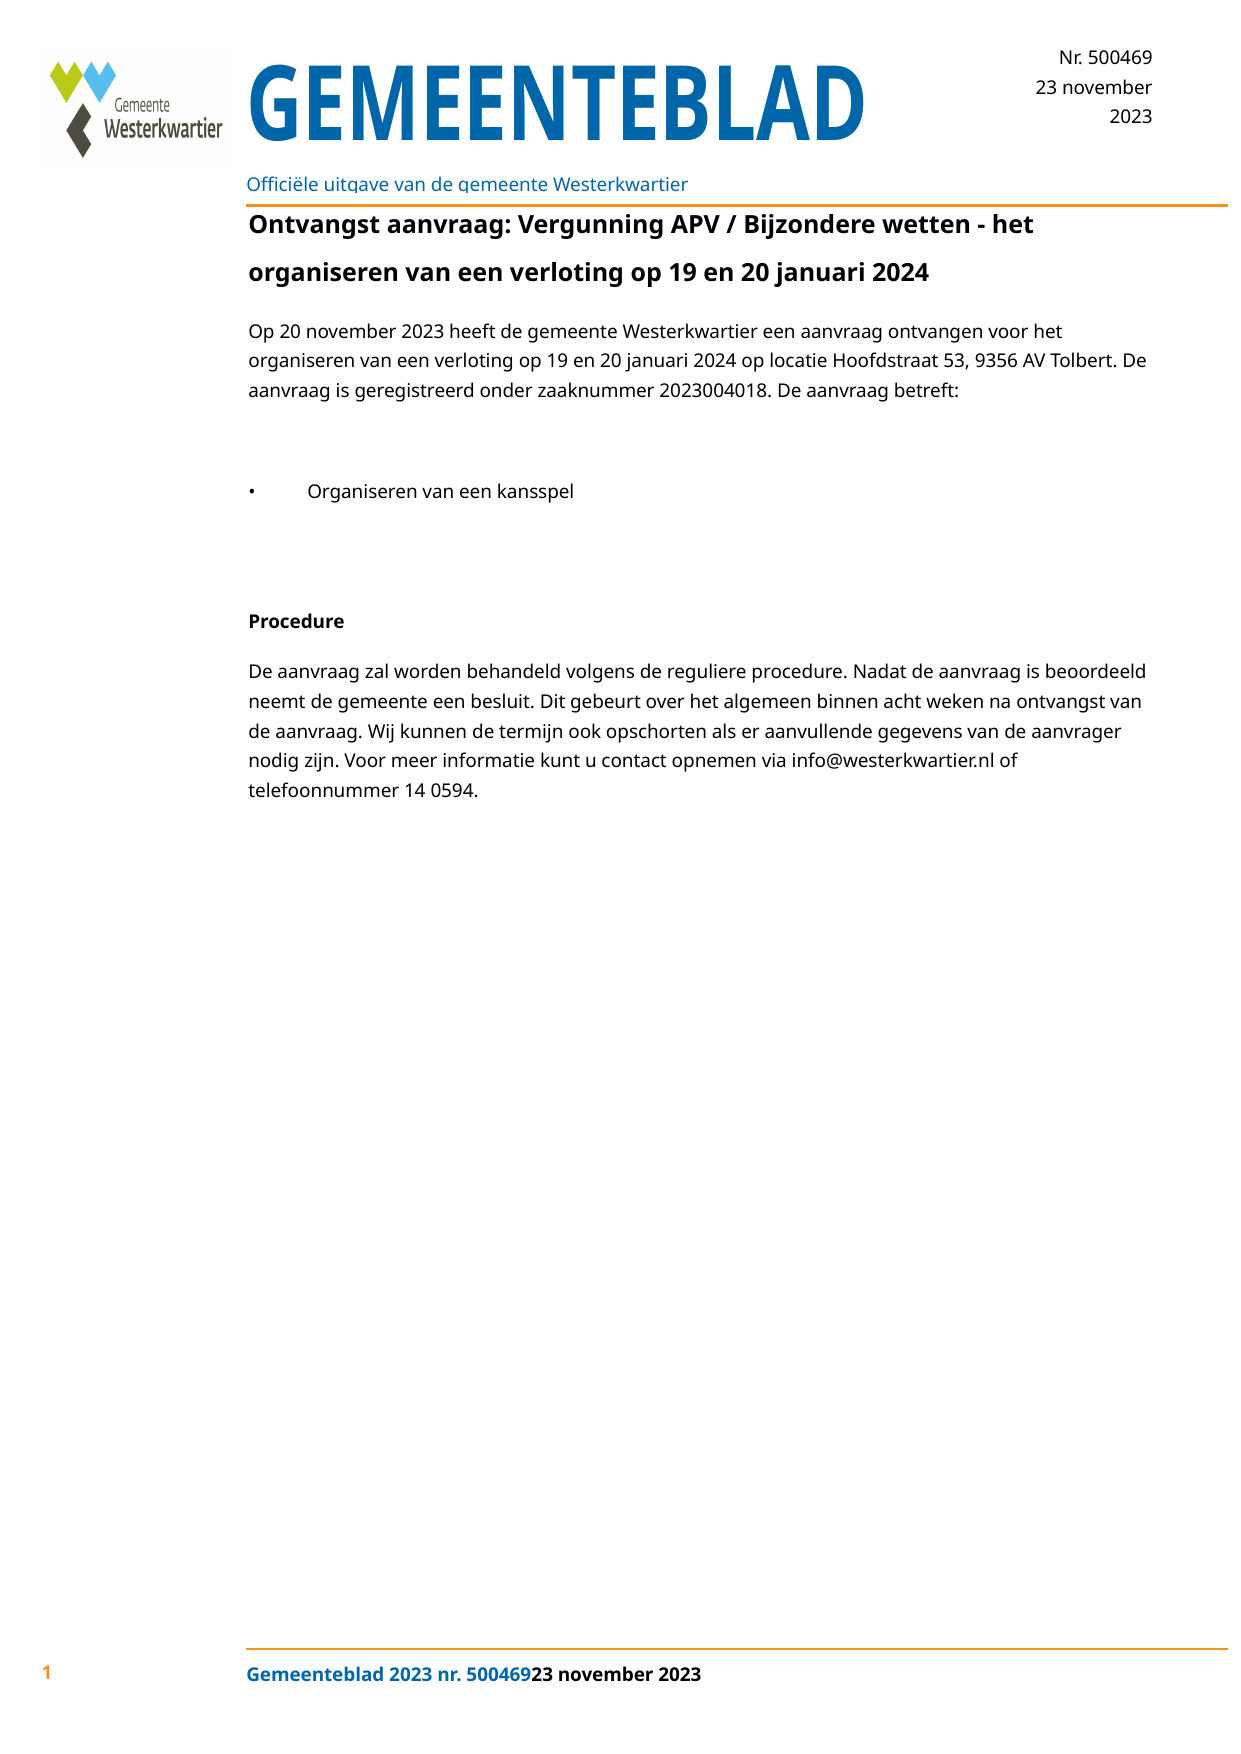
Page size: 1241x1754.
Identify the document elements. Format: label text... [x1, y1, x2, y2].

text Ontvangst aanvraag: Vergunning APV / Bijzondere wetten - het organiseren van een verloting op 19 en 20 januari 2024 [248, 207, 1152, 288]
text De aanvraag zal worden behandeld volgens de reguliere procedure. Nadat de aanvraag is beoordeeld neemt de gemeente een besluit. Dit gebeurt over het algemeen binnen acht weken na ontvangst van de aanvraag. Wij kunnen de termijn ook opschorten als er aanvullende gegevens van de aanvrager nodig zijn. Voor meer informatie kunt u contact opnemen via info@westerkwartier.nl of telefoonnummer 14 0594. [248, 659, 1152, 803]
picture [41, 47, 231, 172]
text Procedure [248, 608, 1152, 634]
list Organiseren van een kansspel [248, 478, 1152, 504]
text Op 20 november 2023 heeft de gemeente Westerkwartier een aanvraag ontvangen voor het organiseren van een verloting op 19 en 20 januari 2024 op locatie Hoofdstraat 53, 9356 AV Tolbert. De aanvraag is geregistreerd onder zaaknummer 2023004018. De aanvraag betreft: [248, 318, 1152, 403]
